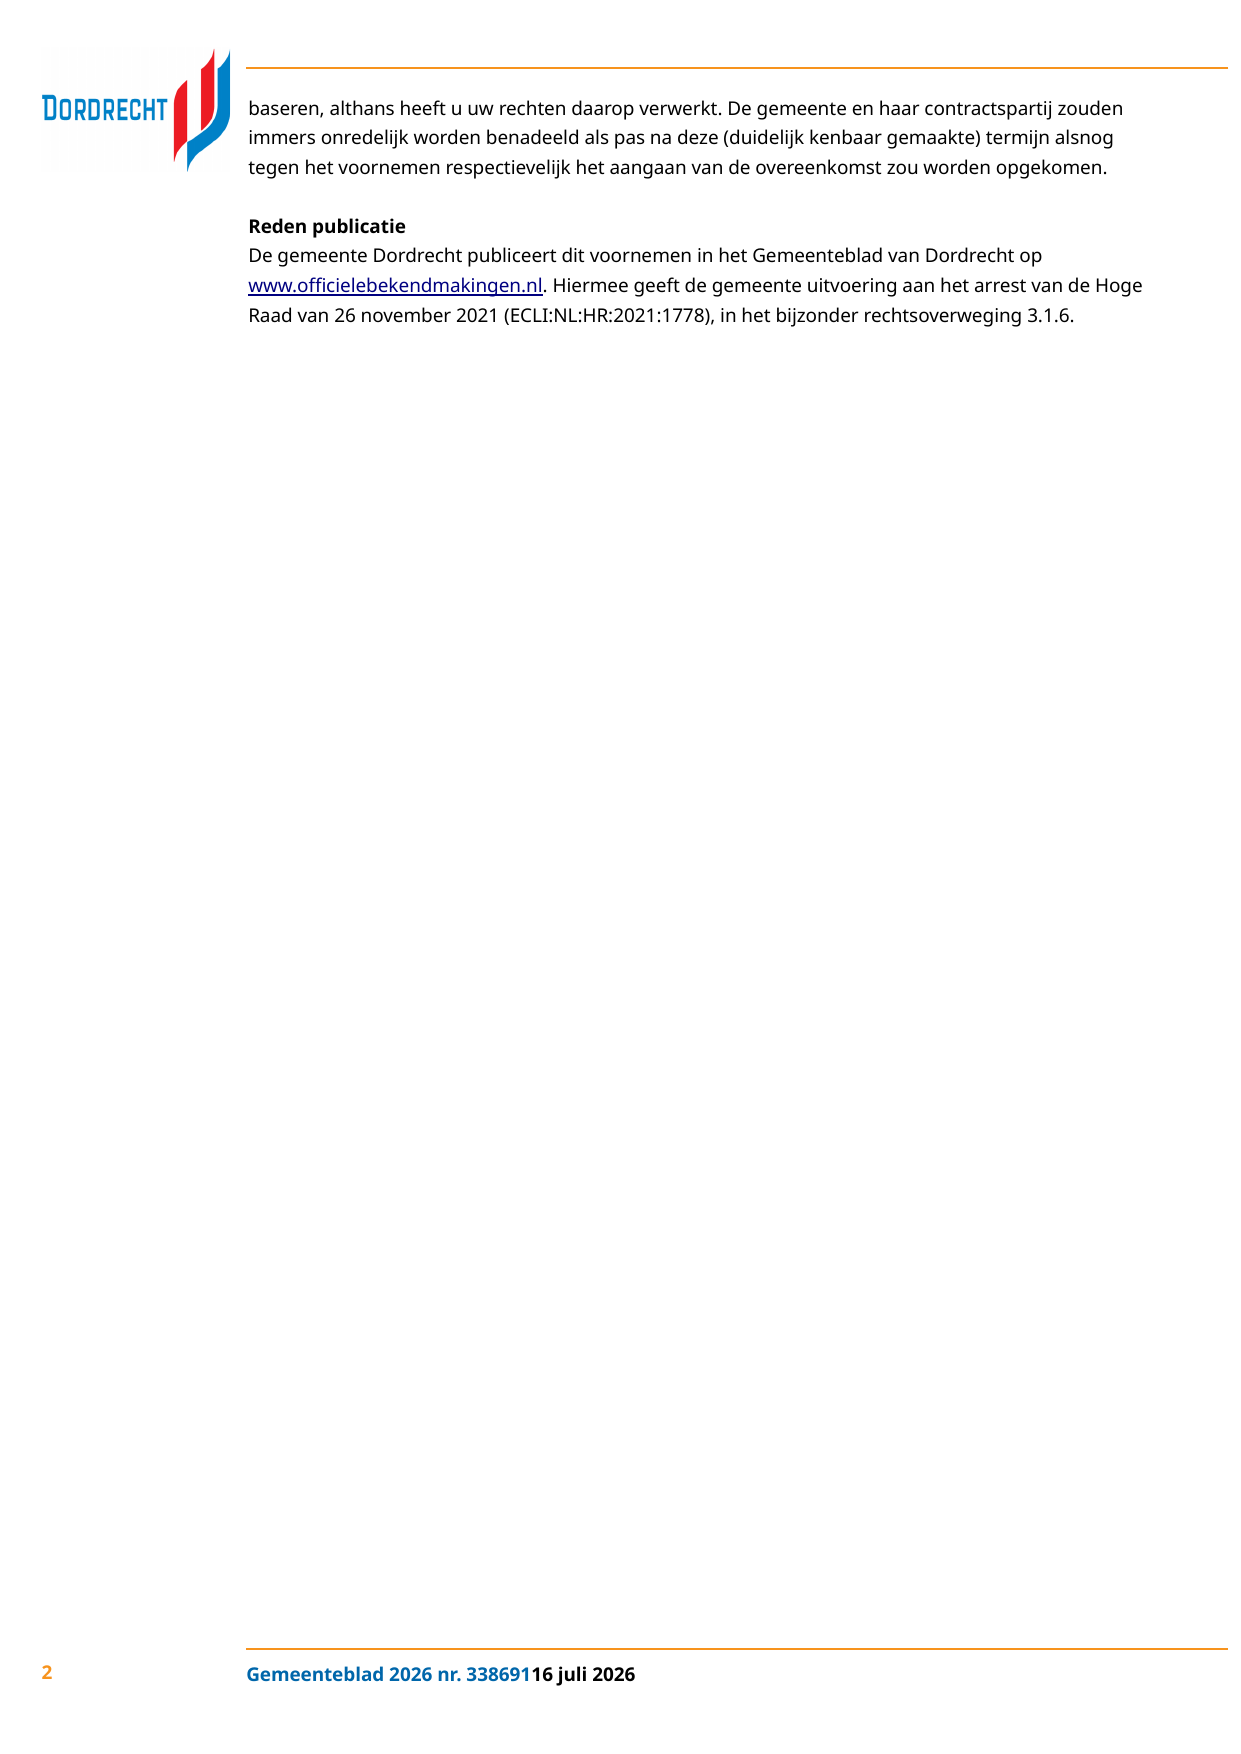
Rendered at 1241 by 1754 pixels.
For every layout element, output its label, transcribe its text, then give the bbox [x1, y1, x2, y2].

text Reden publicatie [248, 213, 1152, 239]
text De gemeente Dordrecht publiceert dit voornemen in het Gemeenteblad van Dordrecht op www.officielebekendmakingen.nl. Hiermee geeft de gemeente uitvoering aan het arrest van de Hoge Raad van 26 november 2021 (ECLI:NL:HR:2021:1778), in het bijzonder rechtsoverweging 3.1.6. [248, 243, 1152, 328]
picture [41, 47, 231, 172]
text baseren, althans heeft u uw rechten daarop verwerkt. De gemeente en haar contractspartij zouden immers onredelijk worden benadeeld als pas na deze (duidelijk kenbaar gemaakte) termijn alsnog tegen het voornemen respectievelijk het aangaan van de overeenkomst zou worden opgekomen. [248, 95, 1152, 180]
